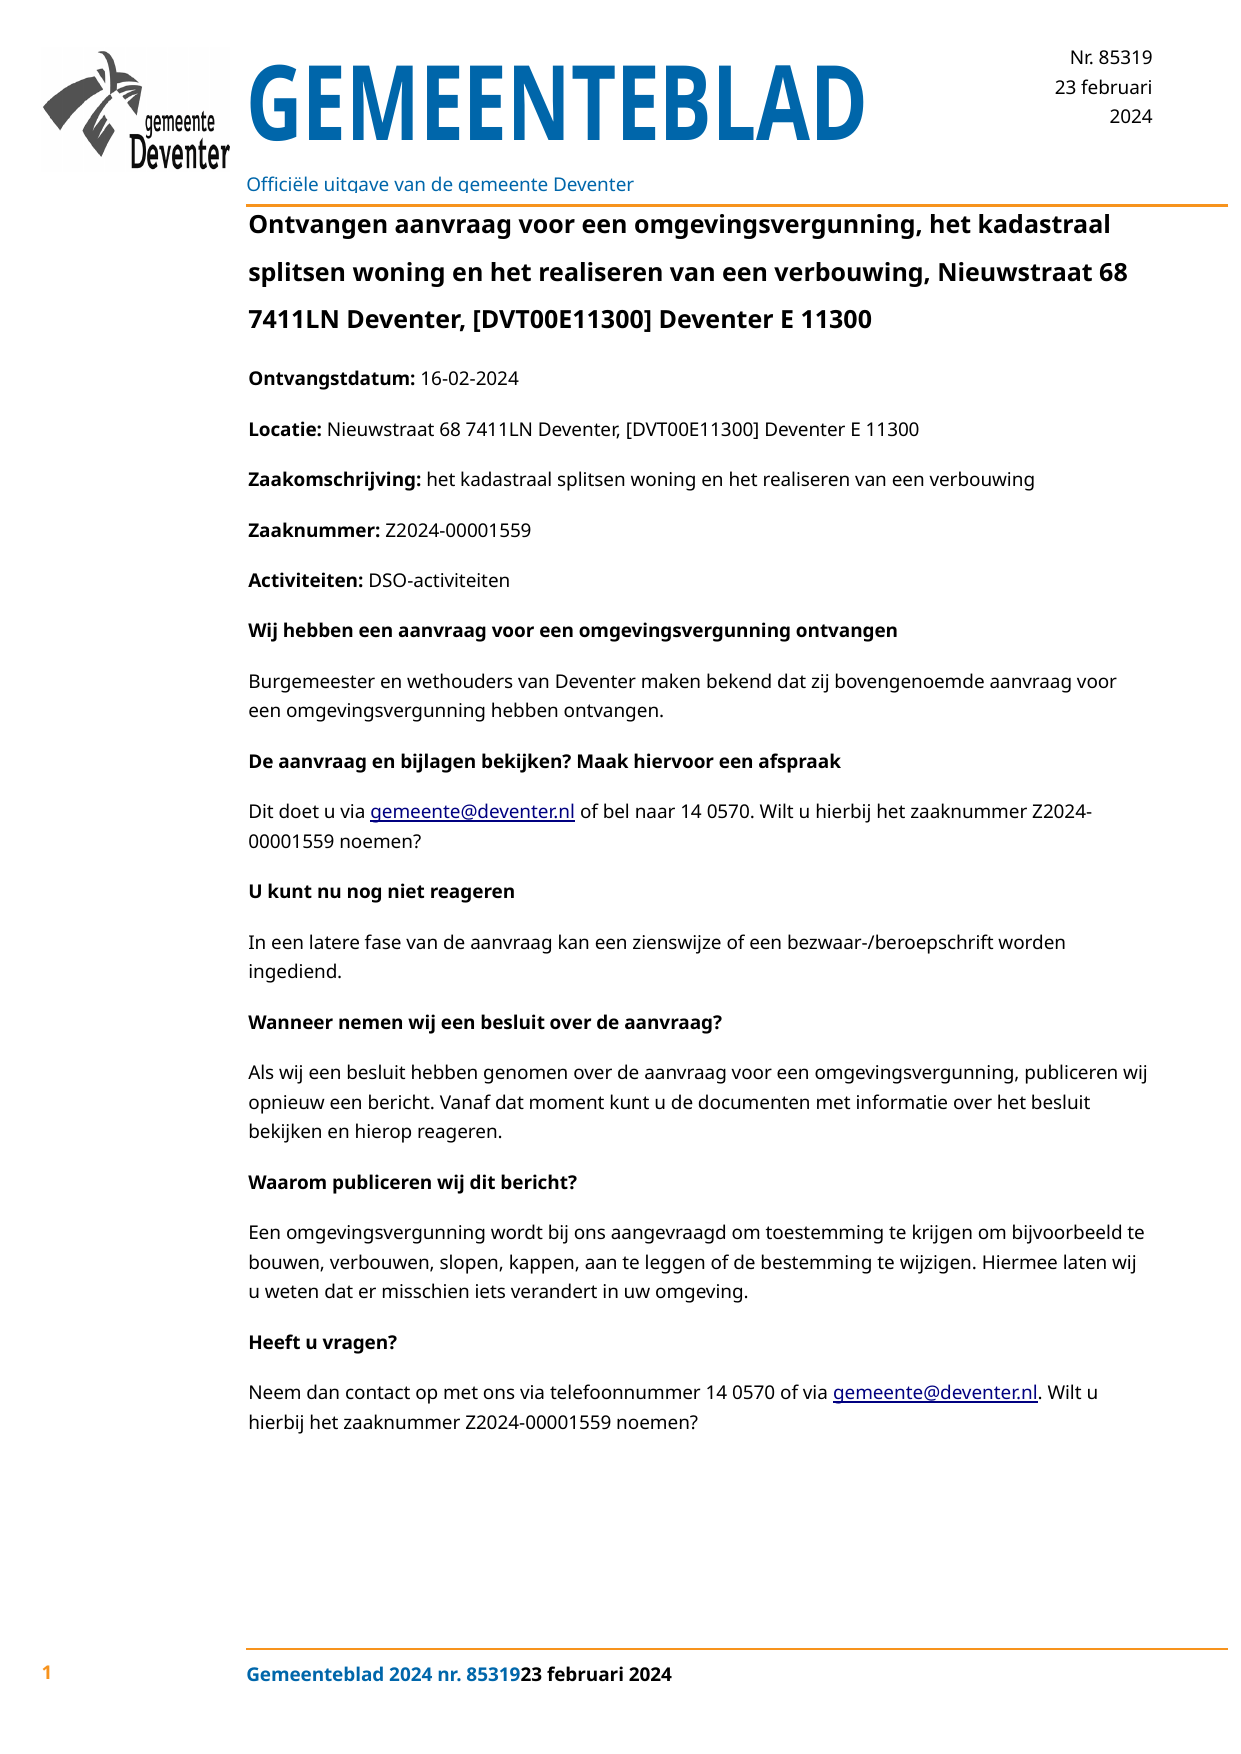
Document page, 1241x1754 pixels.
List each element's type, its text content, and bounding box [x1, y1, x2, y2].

text Wanneer nemen wij een besluit over de aanvraag? [248, 1009, 1152, 1034]
text Heeft u vragen? [248, 1329, 1152, 1354]
text Dit doet u via gemeente@deventer.nl of bel naar 14 0570. Wilt u hierbij het zaaknummer Z2024-00001559 noemen? [248, 798, 1152, 854]
text Activiteiten: DSO-activiteiten [248, 567, 1152, 593]
text Als wij een besluit hebben genomen over de aanvraag voor een omgevingsvergunning, publiceren wij opnieuw een bericht. Vanaf dat moment kunt u de documenten met informatie over het besluit bekijken en hierop reageren. [248, 1059, 1152, 1144]
text Wij hebben een aanvraag voor een omgevingsvergunning ontvangen [248, 618, 1152, 643]
text Waarom publiceren wij dit bericht? [248, 1169, 1152, 1194]
text Zaakomschrijving: het kadastraal splitsen woning en het realiseren van een verbouwing [248, 466, 1152, 492]
text U kunt nu nog niet reageren [248, 878, 1152, 904]
text De aanvraag en bijlagen bekijken? Maak hiervoor een afspraak [248, 748, 1152, 774]
picture [41, 47, 231, 172]
text Een omgevingsvergunning wordt bij ons aangevraagd om toestemming te krijgen om bijvoorbeeld te bouwen, verbouwen, slopen, kappen, aan te leggen of de bestemming te wijzigen. Hiermee laten wij u weten dat er misschien iets verandert in uw omgeving. [248, 1219, 1152, 1304]
text Zaaknummer: Z2024-00001559 [248, 517, 1152, 542]
text Neem dan contact op met ons via telefoonnummer 14 0570 of via gemeente@deventer.nl. Wilt u hierbij het zaaknummer Z2024-00001559 noemen? [248, 1379, 1152, 1434]
text Burgemeester en wethouders van Deventer maken bekend dat zij bovengenoemde aanvraag voor een omgevingsvergunning hebben ontvangen. [248, 668, 1152, 723]
text Ontvangstdatum: 16-02-2024 [248, 366, 1152, 391]
text Locatie: Nieuwstraat 68 7411LN Deventer, [DVT00E11300] Deventer E 11300 [248, 416, 1152, 442]
text In een latere fase van de aanvraag kan een zienswijze of een bezwaar-/beroepschrift worden ingediend. [248, 929, 1152, 984]
text Ontvangen aanvraag voor een omgevingsvergunning, het kadastraal splitsen woning en het realiseren van een verbouwing, Nieuwstraat 68 7411LN Deventer, [DVT00E11300] Deventer E 11300 [248, 207, 1152, 336]
